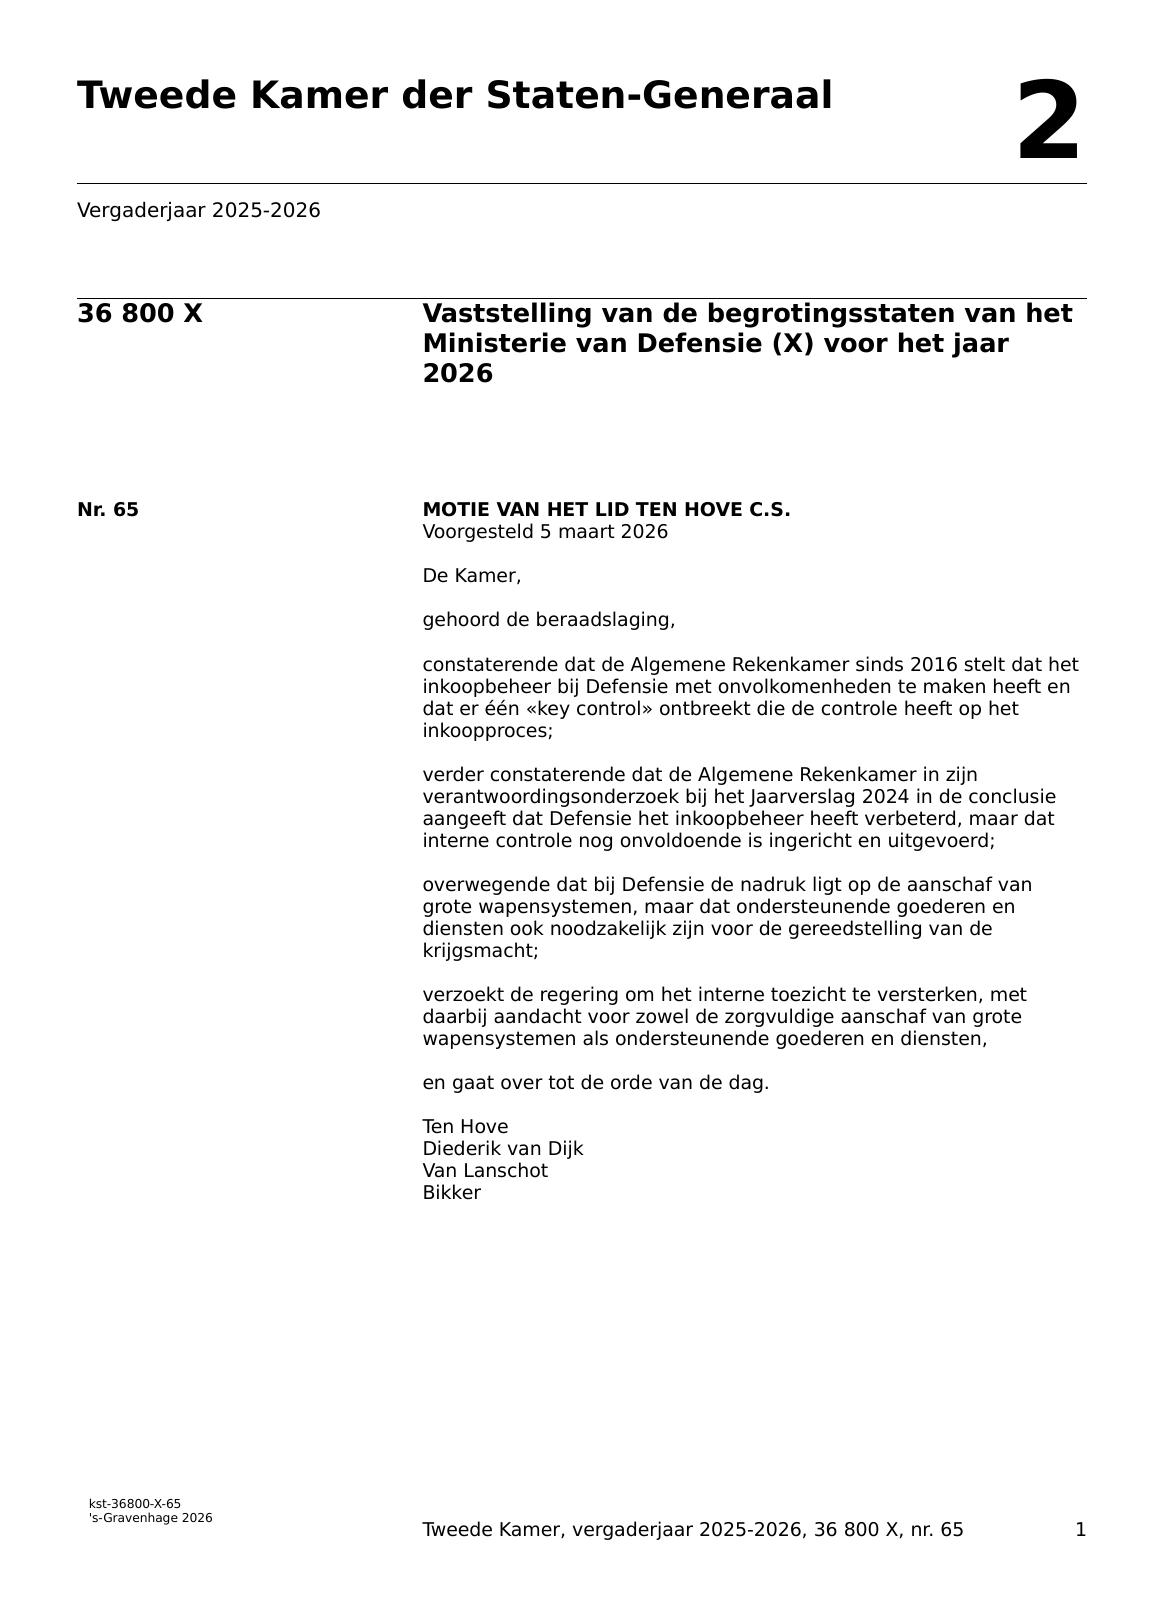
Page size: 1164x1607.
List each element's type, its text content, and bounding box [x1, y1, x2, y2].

text De Kamer, [422, 565, 1087, 587]
text 's-Gravenhage 2026 [88, 1511, 323, 1525]
text Van Lanschot [422, 1160, 1087, 1182]
table_header 2 [886, 59, 1087, 183]
text overwegende dat bij Defensie de nadruk ligt op de aanschaf van grote wapensystemen, maar dat ondersteunende goederen en diensten ook noodzakelijk zijn voor de gereedstelling van de krijgsmacht; [422, 874, 1087, 962]
text verzoekt de regering om het interne toezicht te versterken, met daarbij aandacht voor zowel de zorgvuldige aanschaf van grote wapensystemen als ondersteunende goederen en diensten, [422, 984, 1087, 1050]
text Voorgesteld 5 maart 2026 [422, 521, 1087, 543]
subtitle 36 800 X Vaststelling van de begrotingsstaten van het Ministerie van Defensie (X) voor het jaar 2026 [77, 299, 1087, 388]
text Diederik van Dijk [422, 1138, 1087, 1160]
table_header Tweede Kamer der Staten-Generaal [77, 59, 886, 183]
text Bikker [422, 1182, 1087, 1204]
text kst-36800-X-65 [88, 1497, 323, 1511]
table_cell Vergaderjaar 2025-2026 [77, 184, 1087, 298]
text gehoord de beraadslaging, [422, 609, 1087, 631]
text verder constaterende dat de Algemene Rekenkamer in zijn verantwoordingsonderzoek bij het Jaarverslag 2024 in de conclusie aangeeft dat Defensie het inkoopbeheer heeft verbeterd, maar dat interne controle nog onvoldoende is ingericht en uitgevoerd; [422, 764, 1087, 852]
text Ten Hove [422, 1116, 1087, 1138]
text constaterende dat de Algemene Rekenkamer sinds 2016 stelt dat het inkoopbeheer bij Defensie met onvolkomenheden te maken heeft en dat er één «key control» ontbreekt die de controle heeft op het inkoopproces; [422, 653, 1087, 741]
text en gaat over tot de orde van de dag. [422, 1072, 1087, 1094]
subtitle Nr. 65 MOTIE VAN HET LID TEN HOVE C.S. [77, 499, 1087, 521]
